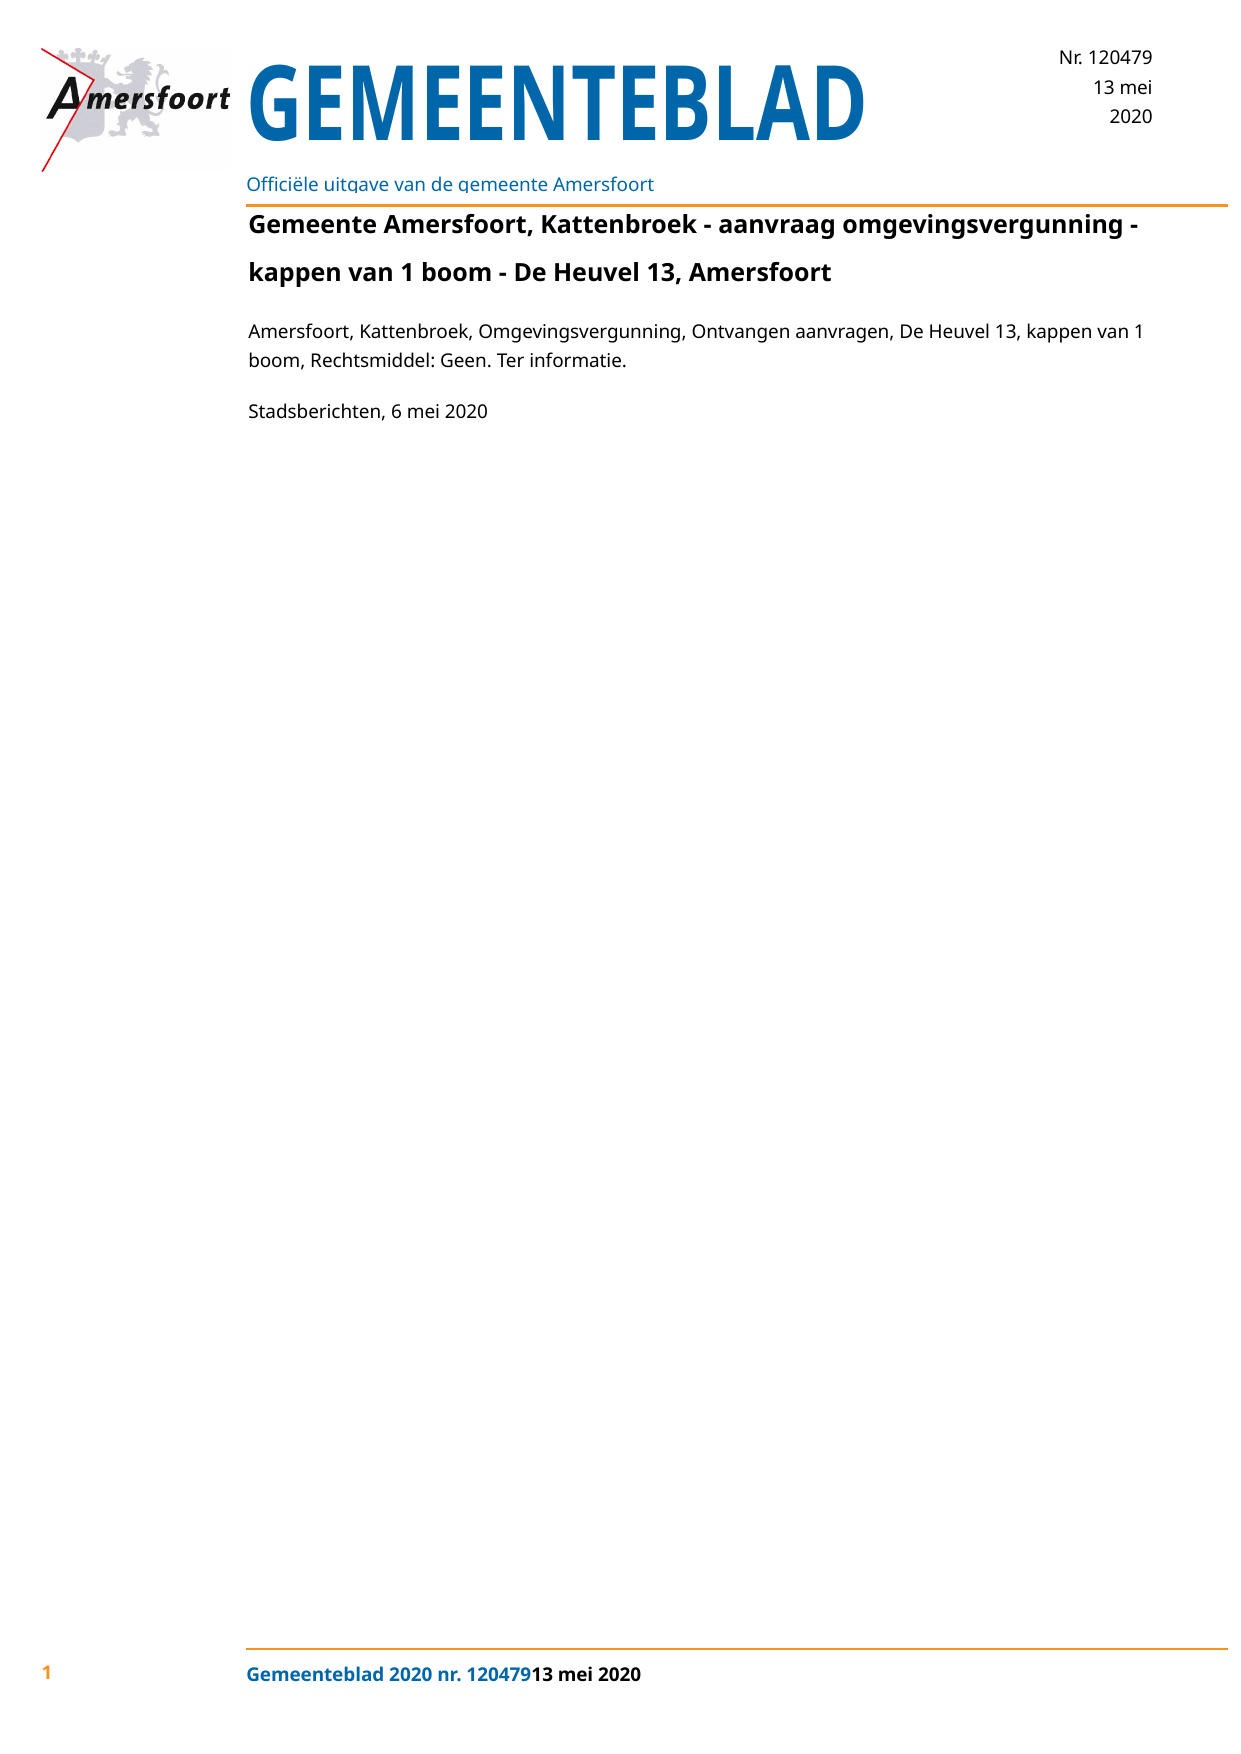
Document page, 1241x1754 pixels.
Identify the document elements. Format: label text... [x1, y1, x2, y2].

picture [41, 47, 231, 172]
text Stadsberichten, 6 mei 2020 [248, 398, 1152, 424]
text Amersfoort, Kattenbroek, Omgevingsvergunning, Ontvangen aanvragen, De Heuvel 13, kappen van 1 boom, Rechtsmiddel: Geen. Ter informatie. [248, 318, 1152, 373]
text Gemeente Amersfoort, Kattenbroek - aanvraag omgevingsvergunning - kappen van 1 boom - De Heuvel 13, Amersfoort [248, 207, 1152, 288]
